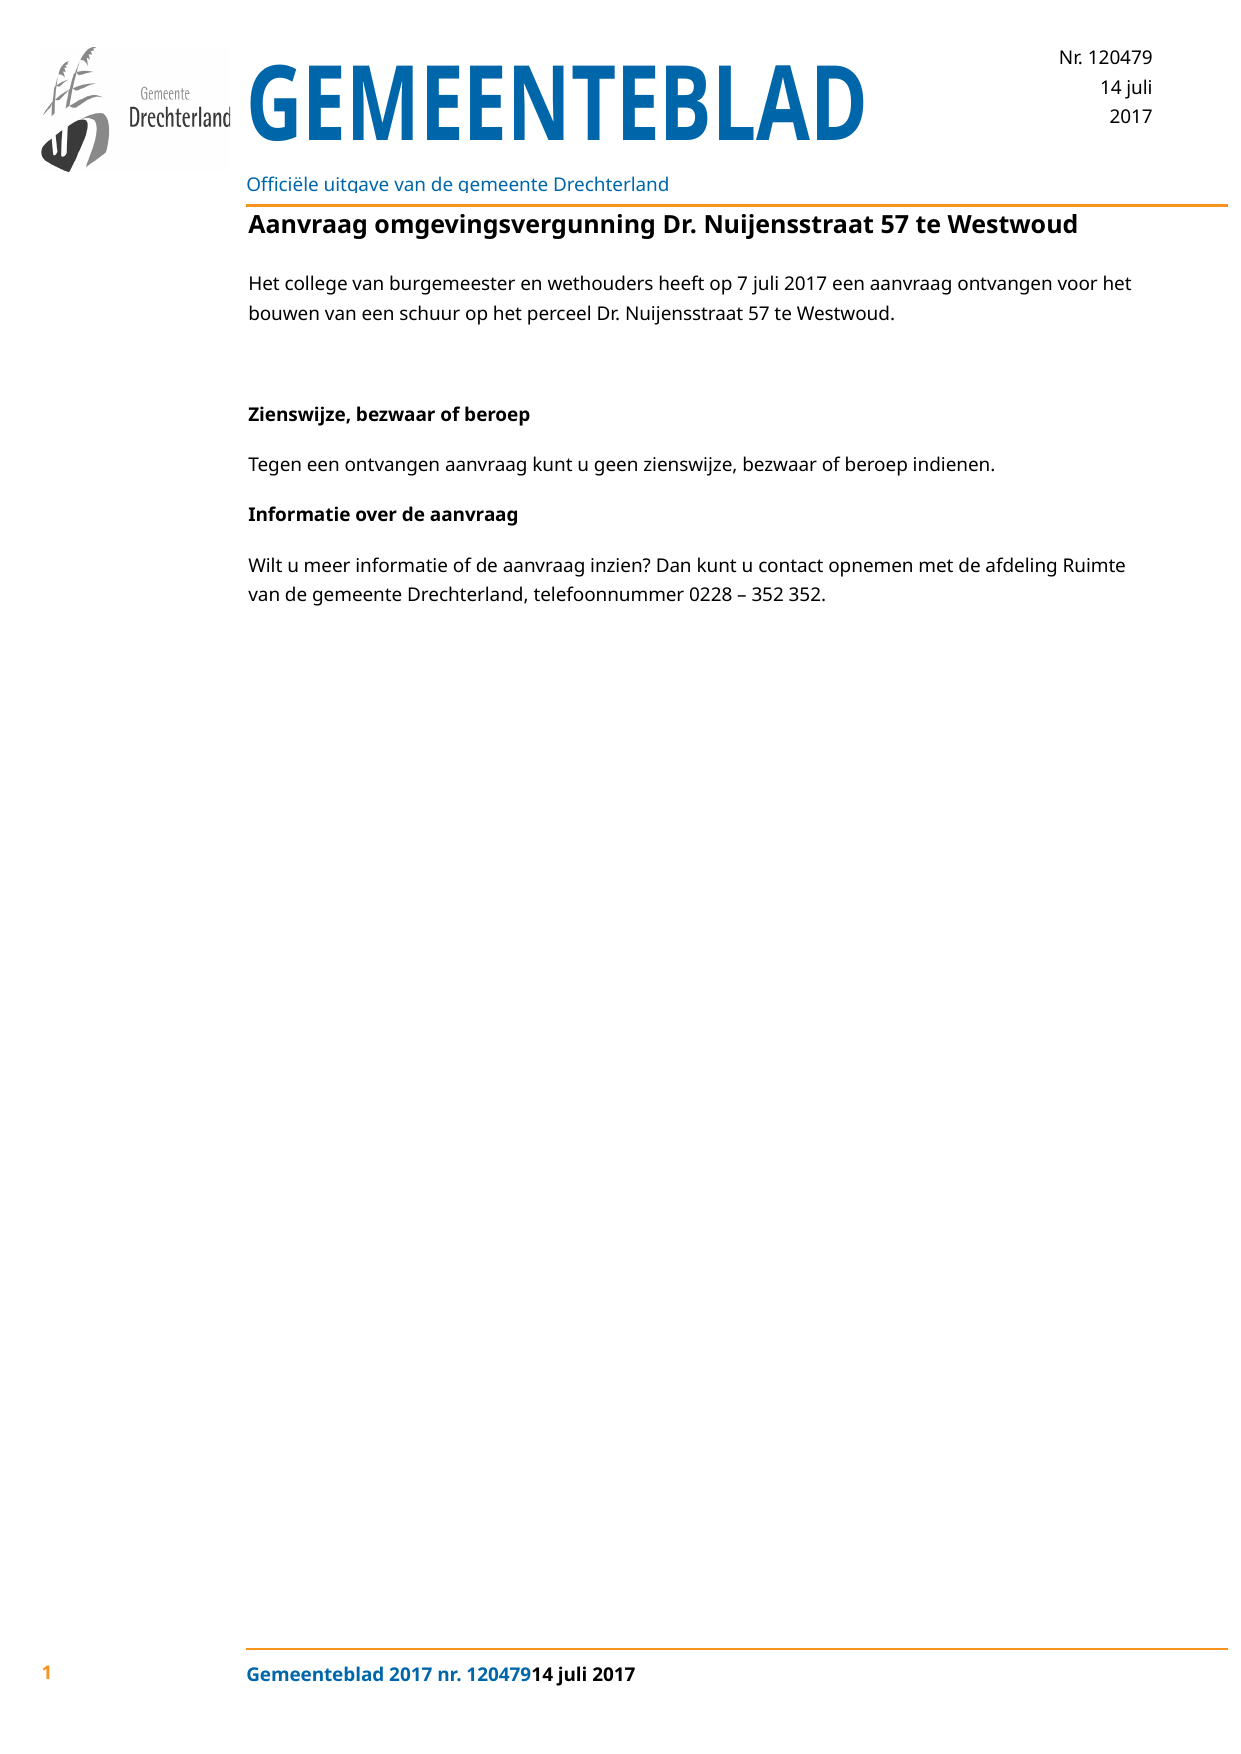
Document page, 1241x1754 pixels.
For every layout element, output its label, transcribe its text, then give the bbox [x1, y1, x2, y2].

text Wilt u meer informatie of de aanvraag inzien? Dan kunt u contact opnemen met de afdeling Ruimte van de gemeente Drechterland, telefoonnummer 0228 – 352 352. [248, 552, 1152, 607]
text Zienswijze, bezwaar of beroep [248, 401, 1152, 426]
picture [41, 47, 231, 172]
text Aanvraag omgevingsvergunning Dr. Nuijensstraat 57 te Westwoud [248, 207, 1152, 241]
text Tegen een ontvangen aanvraag kunt u geen zienswijze, bezwaar of beroep indienen. [248, 451, 1152, 477]
text Het college van burgemeester en wethouders heeft op 7 juli 2017 een aanvraag ontvangen voor het bouwen van een schuur op het perceel Dr. Nuijensstraat 57 te Westwoud. [248, 270, 1152, 326]
text Informatie over de aanvraag [248, 502, 1152, 527]
